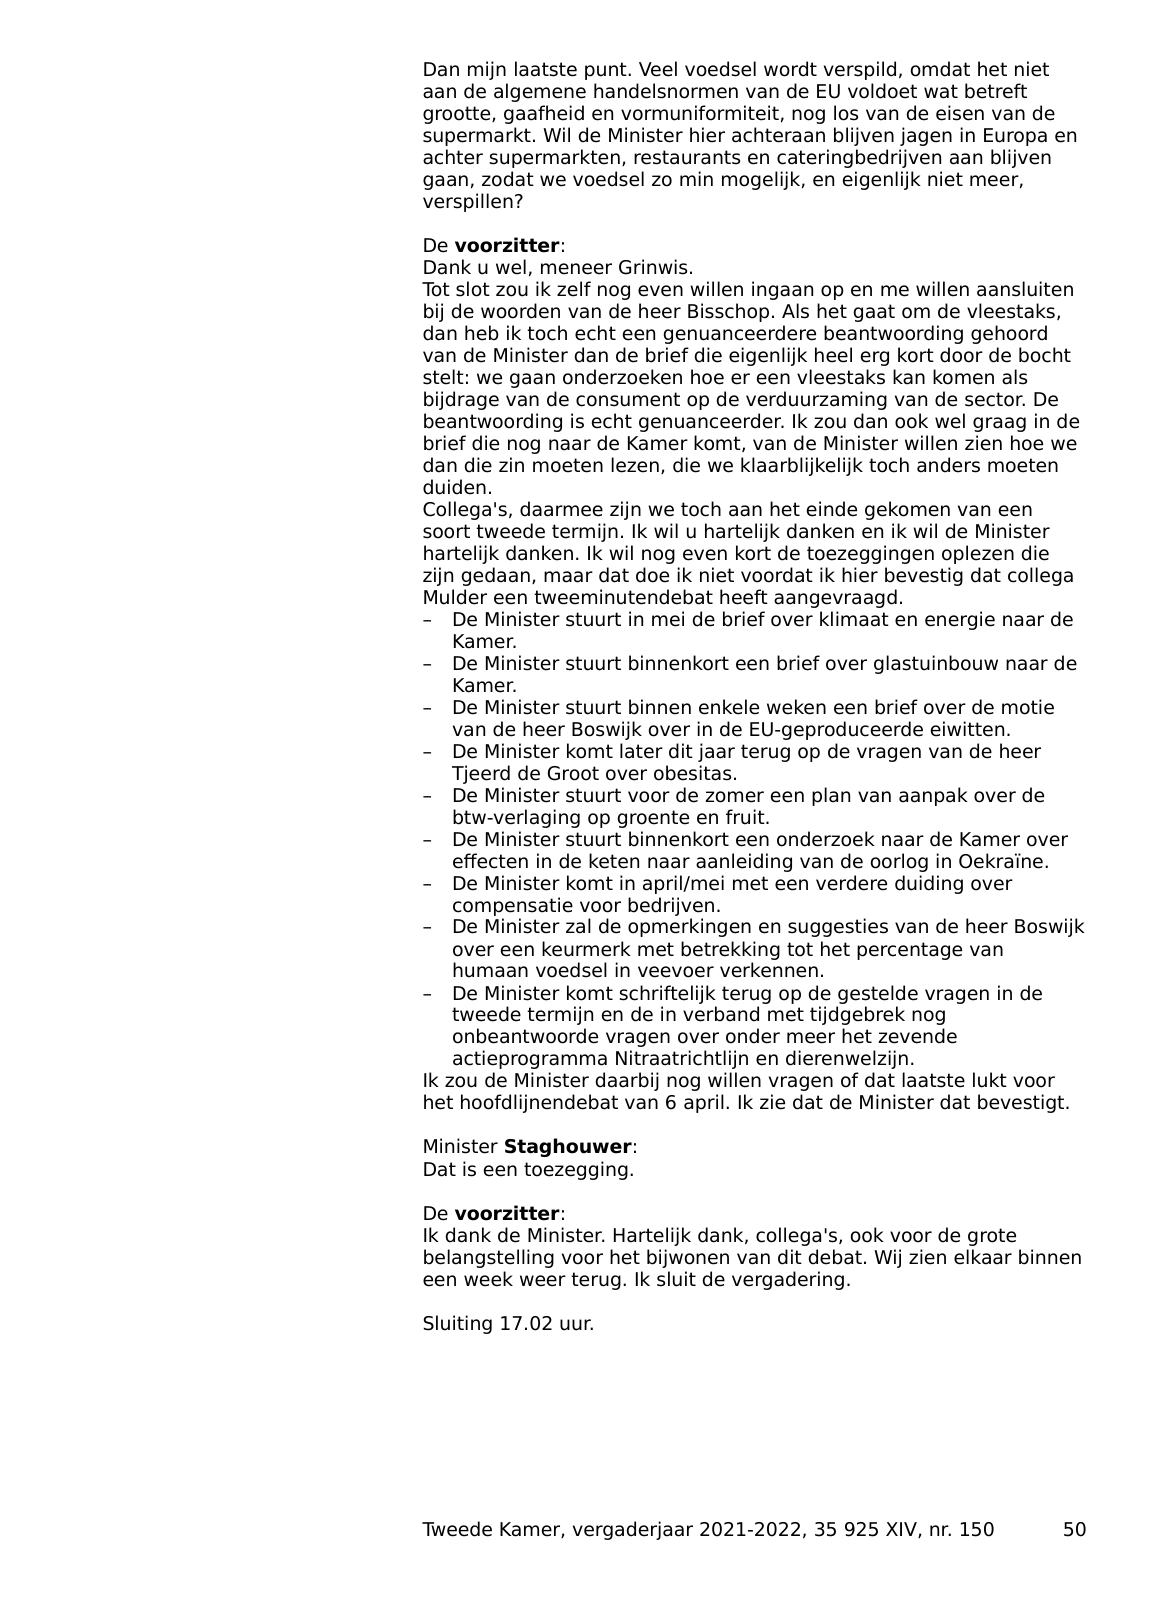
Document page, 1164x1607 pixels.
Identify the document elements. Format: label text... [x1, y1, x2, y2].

text Dank u wel, meneer Grinwis. [422, 257, 1087, 279]
text Ik zou de Minister daarbij nog willen vragen of dat laatste lukt voor het hoofdlijnendebat van 6 april. Ik zie dat de Minister dat bevestigt. [422, 1070, 1087, 1114]
text – De Minister komt schriftelijk terug op de gestelde vragen in de tweede termijn en de in verband met tijdgebrek nog onbeantwoorde vragen over onder meer het zevende actieprogramma Nitraatrichtlijn en dierenwelzijn. [422, 982, 1087, 1070]
text Collega's, daarmee zijn we toch aan het einde gekomen van een soort tweede termijn. Ik wil u hartelijk danken en ik wil de Minister hartelijk danken. Ik wil nog even kort de toezeggingen oplezen die zijn gedaan, maar dat doe ik niet voordat ik hier bevestig dat collega Mulder een tweeminutendebat heeft aangevraagd. [422, 499, 1087, 609]
text – De Minister komt later dit jaar terug op de vragen van de heer Tjeerd de Groot over obesitas. [422, 741, 1087, 784]
text – De Minister zal de opmerkingen en suggesties van de heer Boswijk over een keurmerk met betrekking tot het percentage van humaan voedsel in veevoer verkennen. [422, 916, 1087, 982]
text Sluiting 17.02 uur. [422, 1313, 1087, 1335]
text – De Minister stuurt binnenkort een onderzoek naar de Kamer over effecten in de keten naar aanleiding van de oorlog in Oekraïne. [422, 828, 1087, 872]
text – De Minister stuurt binnen enkele weken een brief over de motie van de heer Boswijk over in de EU-geproduceerde eiwitten. [422, 697, 1087, 741]
text – De Minister stuurt voor de zomer een plan van aanpak over de btw-verlaging op groente en fruit. [422, 784, 1087, 828]
text Dan mijn laatste punt. Veel voedsel wordt verspild, omdat het niet aan de algemene handelsnormen van de EU voldoet wat betreft grootte, gaafheid en vormuniformiteit, nog los van de eisen van de supermarkt. Wil de Minister hier achteraan blijven jagen in Europa en achter supermarkten, restaurants en cateringbedrijven aan blijven gaan, zodat we voedsel zo min mogelijk, en eigenlijk niet meer, verspillen? [422, 59, 1087, 213]
text Tot slot zou ik zelf nog even willen ingaan op en me willen aansluiten bij de woorden van de heer Bisschop. Als het gaat om de vleestaks, dan heb ik toch echt een genuanceerdere beantwoording gehoord van de Minister dan de brief die eigenlijk heel erg kort door de bocht stelt: we gaan onderzoeken hoe er een vleestaks kan komen als bijdrage van de consument op de verduurzaming van de sector. De beantwoording is echt genuanceerder. Ik zou dan ook wel graag in de brief die nog naar de Kamer komt, van de Minister willen zien hoe we dan die zin moeten lezen, die we klaarblijkelijk toch anders moeten duiden. [422, 279, 1087, 499]
text De voorzitter: [422, 1203, 1087, 1224]
text – De Minister stuurt binnenkort een brief over glastuinbouw naar de Kamer. [422, 653, 1087, 697]
text De voorzitter: [422, 235, 1087, 257]
text Ik dank de Minister. Hartelijk dank, collega's, ook voor de grote belangstelling voor het bijwonen van dit debat. Wij zien elkaar binnen een week weer terug. Ik sluit de vergadering. [422, 1224, 1087, 1291]
text Minister Staghouwer: [422, 1136, 1087, 1158]
text – De Minister stuurt in mei de brief over klimaat en energie naar de Kamer. [422, 609, 1087, 653]
text Dat is een toezegging. [422, 1158, 1087, 1180]
text – De Minister komt in april/mei met een verdere duiding over compensatie voor bedrijven. [422, 872, 1087, 916]
